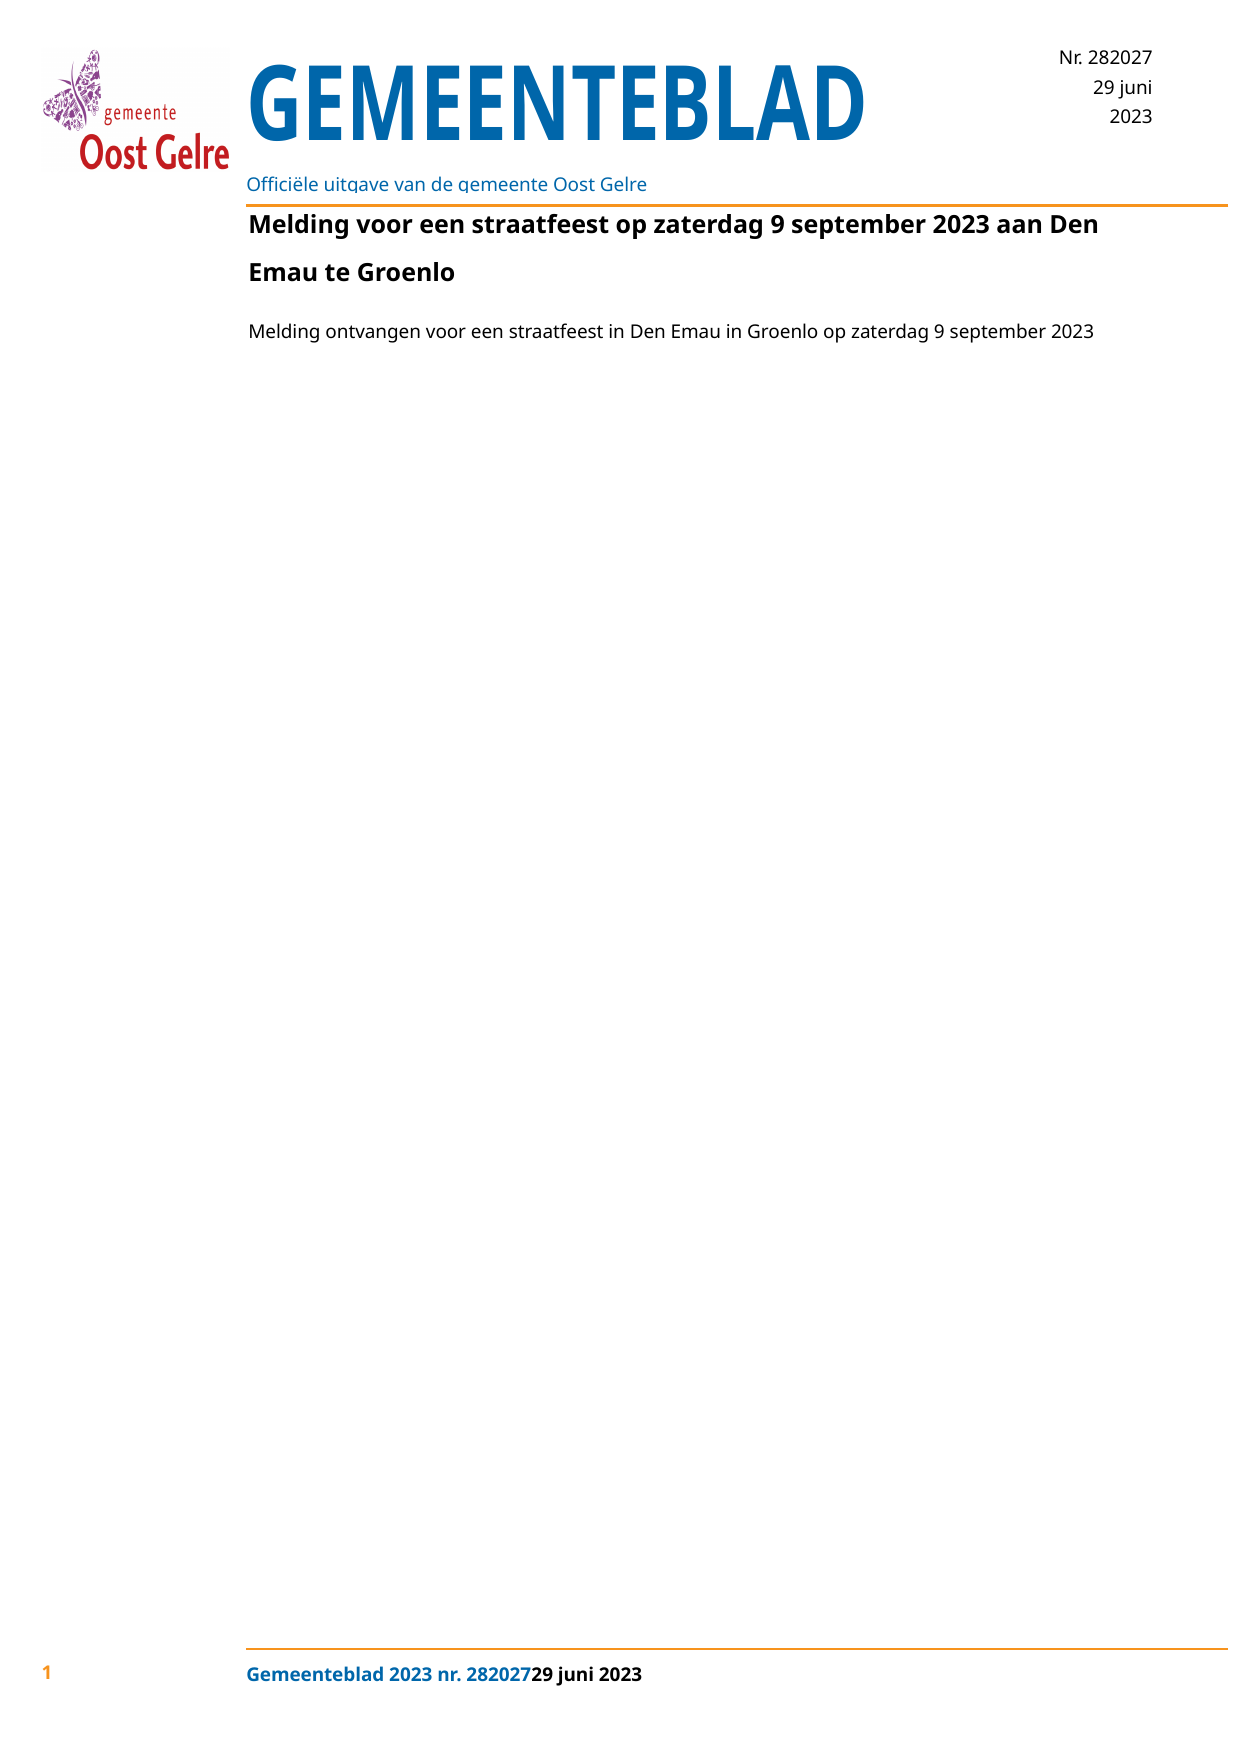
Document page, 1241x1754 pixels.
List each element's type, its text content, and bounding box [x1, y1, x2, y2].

text Melding ontvangen voor een straatfeest in Den Emau in Groenlo op zaterdag 9 september 2023 [248, 318, 1152, 344]
picture [41, 47, 231, 172]
text Melding voor een straatfeest op zaterdag 9 september 2023 aan Den Emau te Groenlo [248, 207, 1152, 288]
